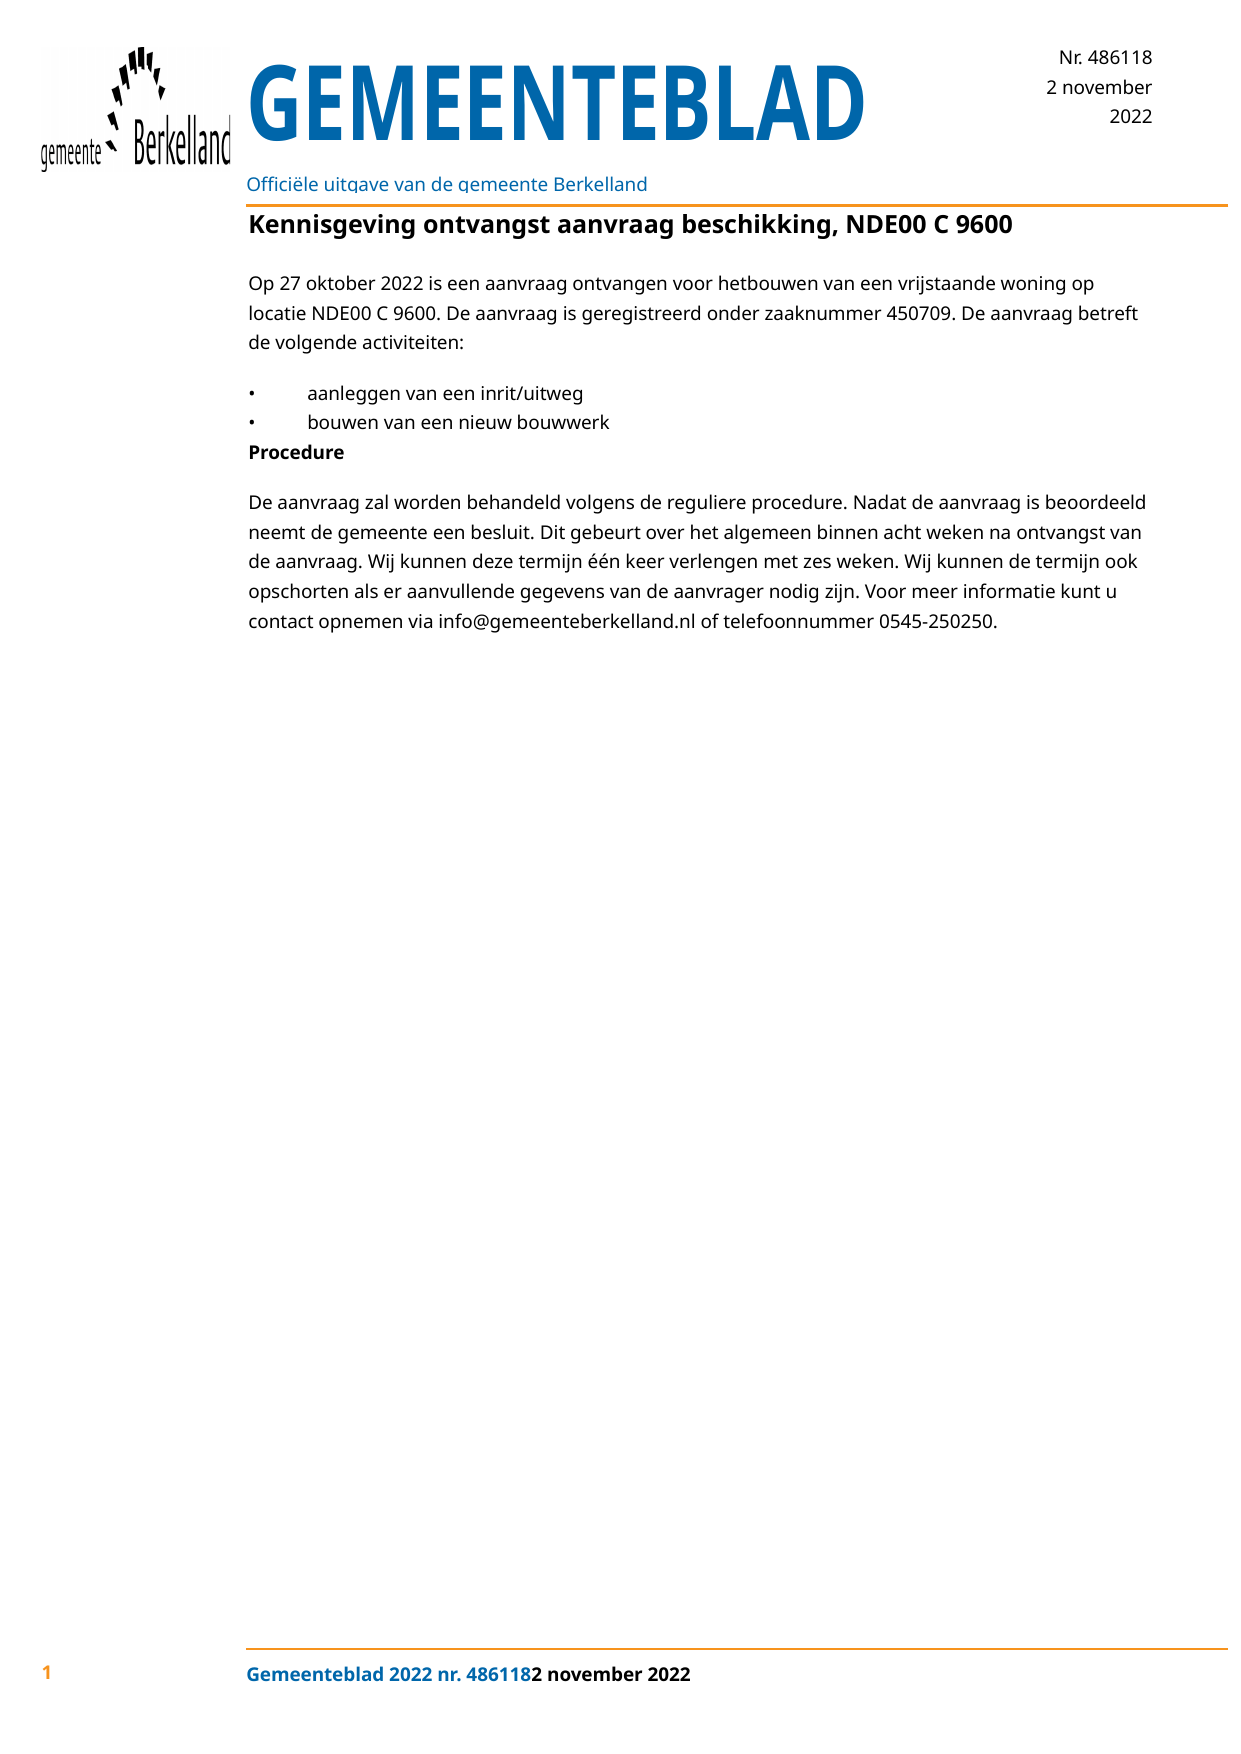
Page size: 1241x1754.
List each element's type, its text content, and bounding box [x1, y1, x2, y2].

list bouwen van een nieuw bouwwerk [248, 409, 1152, 435]
text Kennisgeving ontvangst aanvraag beschikking, NDE00 C 9600 [248, 207, 1152, 241]
text Op 27 oktober 2022 is een aanvraag ontvangen voor hetbouwen van een vrijstaande woning op locatie NDE00 C 9600. De aanvraag is geregistreerd onder zaaknummer 450709. De aanvraag betreft de volgende activiteiten: [248, 270, 1152, 355]
picture [41, 47, 231, 172]
list aanleggen van een inrit/uitweg [248, 380, 1152, 406]
text Procedure [248, 439, 1152, 465]
text De aanvraag zal worden behandeld volgens de reguliere procedure. Nadat de aanvraag is beoordeeld neemt de gemeente een besluit. Dit gebeurt over het algemeen binnen acht weken na ontvangst van de aanvraag. Wij kunnen deze termijn één keer verlengen met zes weken. Wij kunnen de termijn ook opschorten als er aanvullende gegevens van de aanvrager nodig zijn. Voor meer informatie kunt u contact opnemen via info@gemeenteberkelland.nl of telefoonnummer 0545-250250. [248, 489, 1152, 633]
